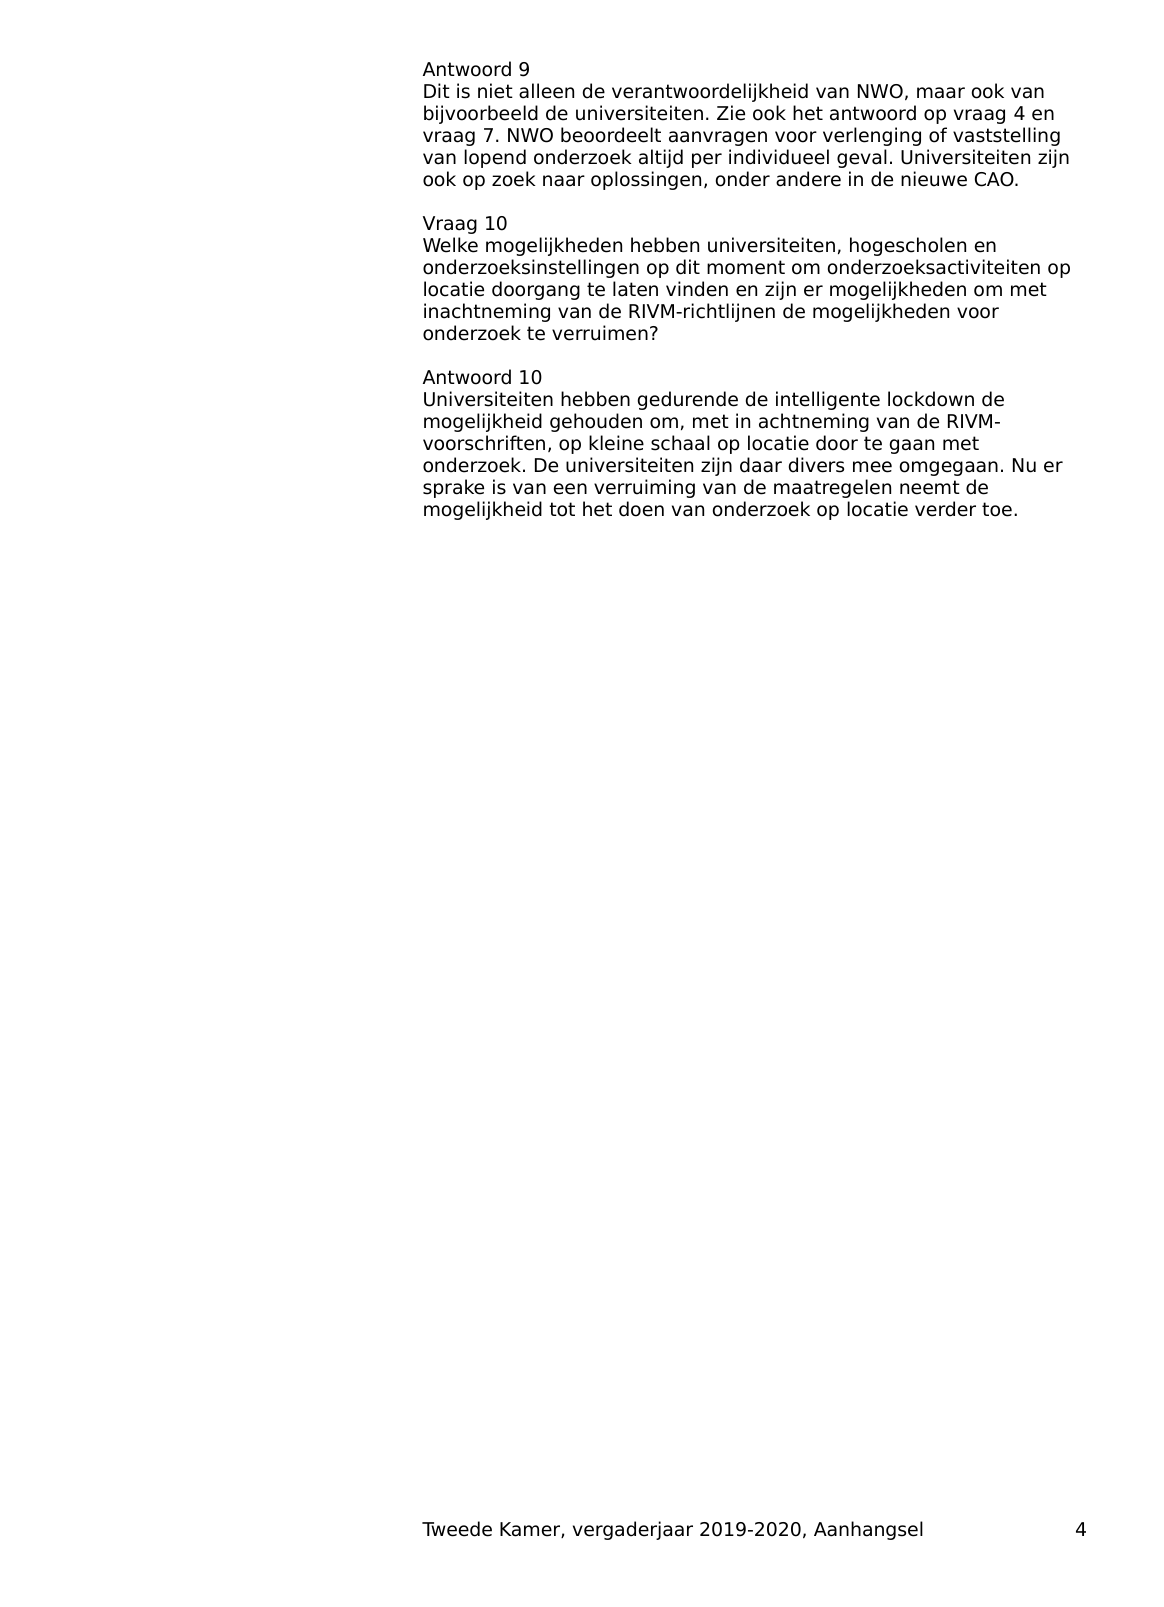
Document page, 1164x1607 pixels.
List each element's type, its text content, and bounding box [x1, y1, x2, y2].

text Dit is niet alleen de verantwoordelijkheid van NWO, maar ook van bijvoorbeeld de universiteiten. Zie ook het antwoord op vraag 4 en vraag 7. NWO beoordeelt aanvragen voor verlenging of vaststelling van lopend onderzoek altijd per individueel geval. Universiteiten zijn ook op zoek naar oplossingen, onder andere in de nieuwe CAO. [422, 81, 1087, 191]
text Universiteiten hebben gedurende de intelligente lockdown de mogelijkheid gehouden om, met in achtneming van de RIVM-voorschriften, op kleine schaal op locatie door te gaan met onderzoek. De universiteiten zijn daar divers mee omgegaan. Nu er sprake is van een verruiming van de maatregelen neemt de mogelijkheid tot het doen van onderzoek op locatie verder toe. [422, 389, 1087, 521]
text Vraag 10 [422, 213, 1087, 235]
text Antwoord 9 [422, 59, 1087, 81]
text Welke mogelijkheden hebben universiteiten, hogescholen en onderzoeksinstellingen op dit moment om onderzoeksactiviteiten op locatie doorgang te laten vinden en zijn er mogelijkheden om met inachtneming van de RIVM-richtlijnen de mogelijkheden voor onderzoek te verruimen? [422, 235, 1087, 345]
text Antwoord 10 [422, 367, 1087, 389]
